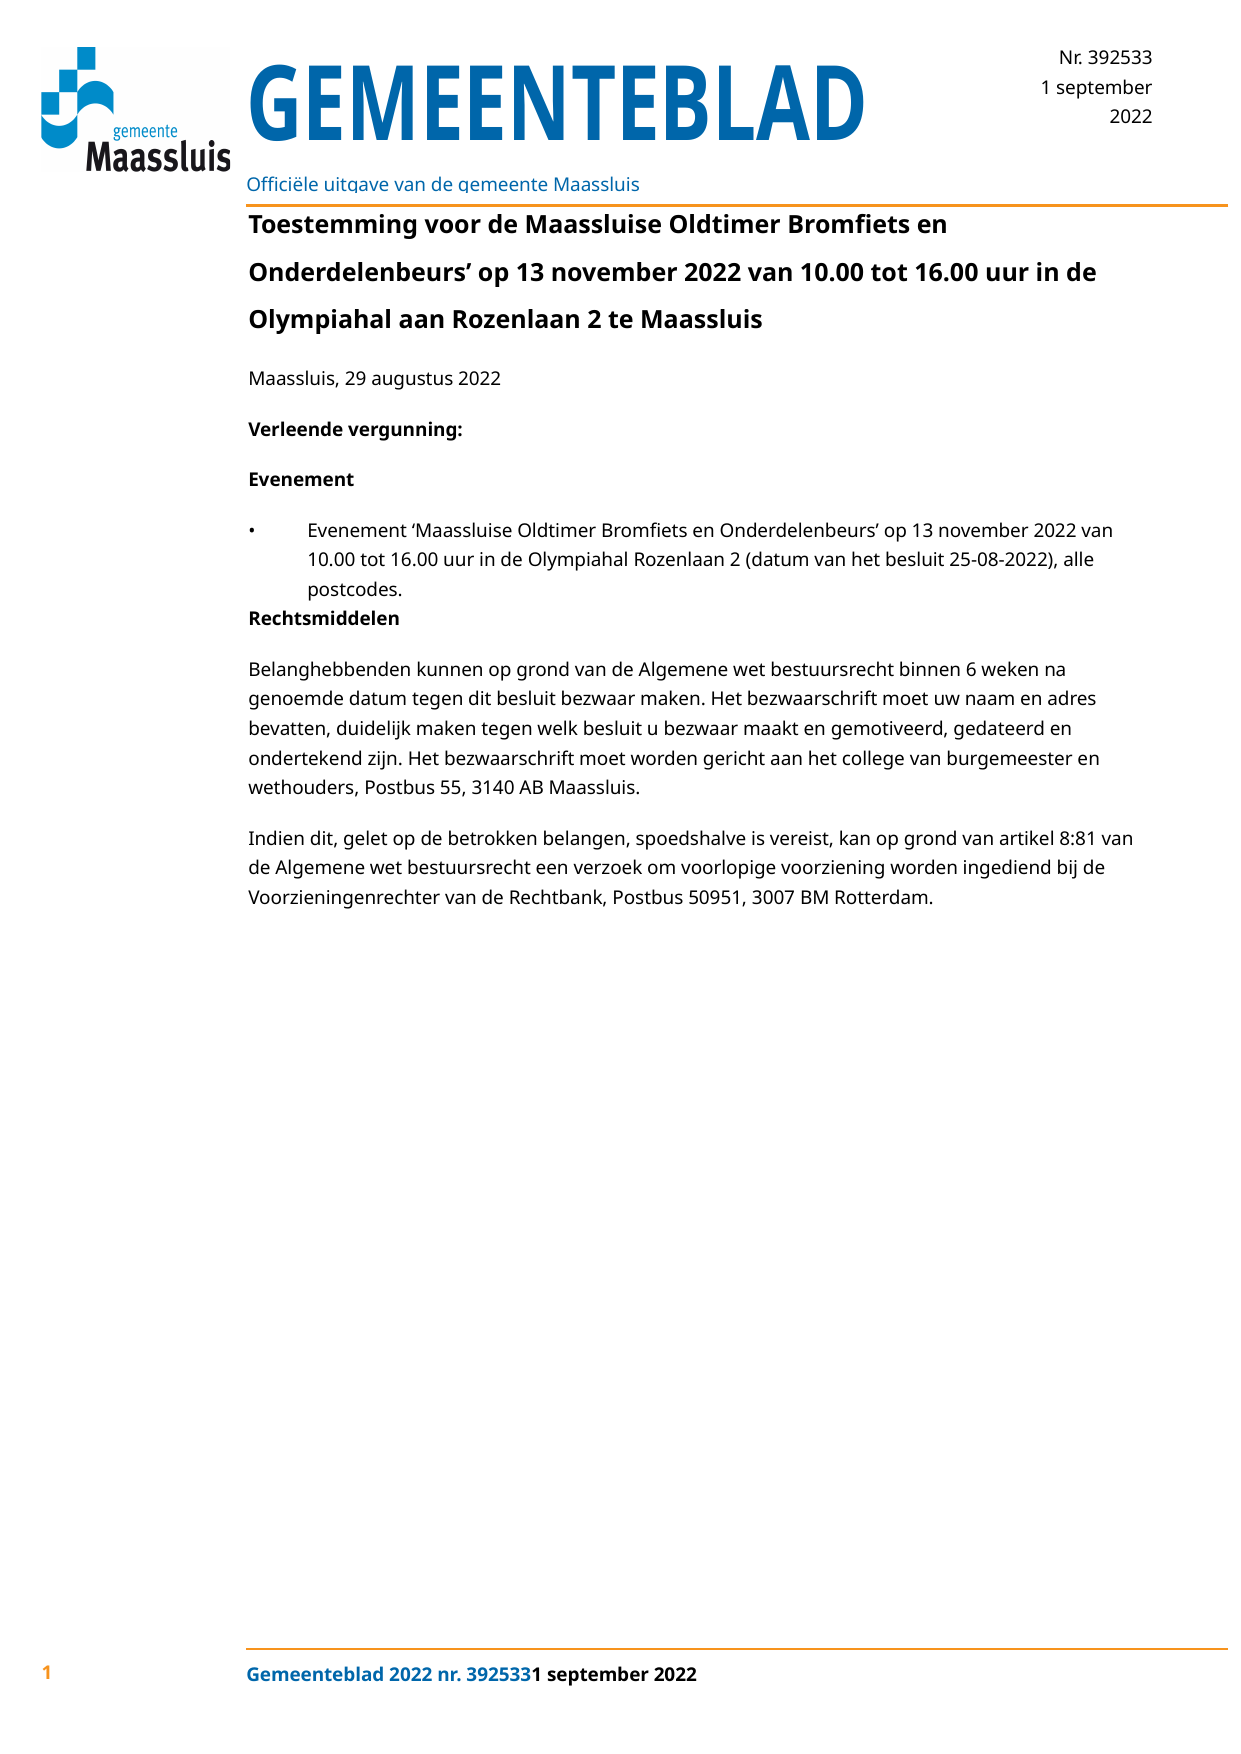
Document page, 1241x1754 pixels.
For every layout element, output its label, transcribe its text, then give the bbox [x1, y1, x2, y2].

list Evenement ‘Maassluise Oldtimer Bromfiets en Onderdelenbeurs’ op 13 november 2022 van 10.00 tot 16.00 uur in de Olympiahal Rozenlaan 2 (datum van het besluit 25-08-2022), alle postcodes. [248, 517, 1152, 602]
picture [41, 47, 231, 172]
text Belanghebbenden kunnen op grond van de Algemene wet bestuursrecht binnen 6 weken na genoemde datum tegen dit besluit bezwaar maken. Het bezwaarschrift moet uw naam en adres bevatten, duidelijk maken tegen welk besluit u bezwaar maakt en gemotiveerd, gedateerd en ondertekend zijn. Het bezwaarschrift moet worden gericht aan het college van burgemeester en wethouders, Postbus 55, 3140 AB Maassluis. [248, 656, 1152, 800]
picture [41, 47, 77, 92]
text Verleende vergunning: [248, 416, 1152, 442]
text Rechtsmiddelen [248, 606, 1152, 631]
text Toestemming voor de Maassluise Oldtimer Bromfiets en Onderdelenbeurs’ op 13 november 2022 van 10.00 tot 16.00 uur in de Olympiahal aan Rozenlaan 2 te Maassluis [248, 207, 1152, 336]
text Evenement [248, 466, 1152, 492]
text Indien dit, gelet op de betrokken belangen, spoedshalve is vereist, kan op grond van artikel 8:81 van de Algemene wet bestuursrecht een verzoek om voorlopige voorziening worden ingediend bij de Voorzieningenrechter van de Rechtbank, Postbus 50951, 3007 BM Rotterdam. [248, 825, 1152, 909]
text Maassluis, 29 augustus 2022 [248, 366, 1152, 391]
